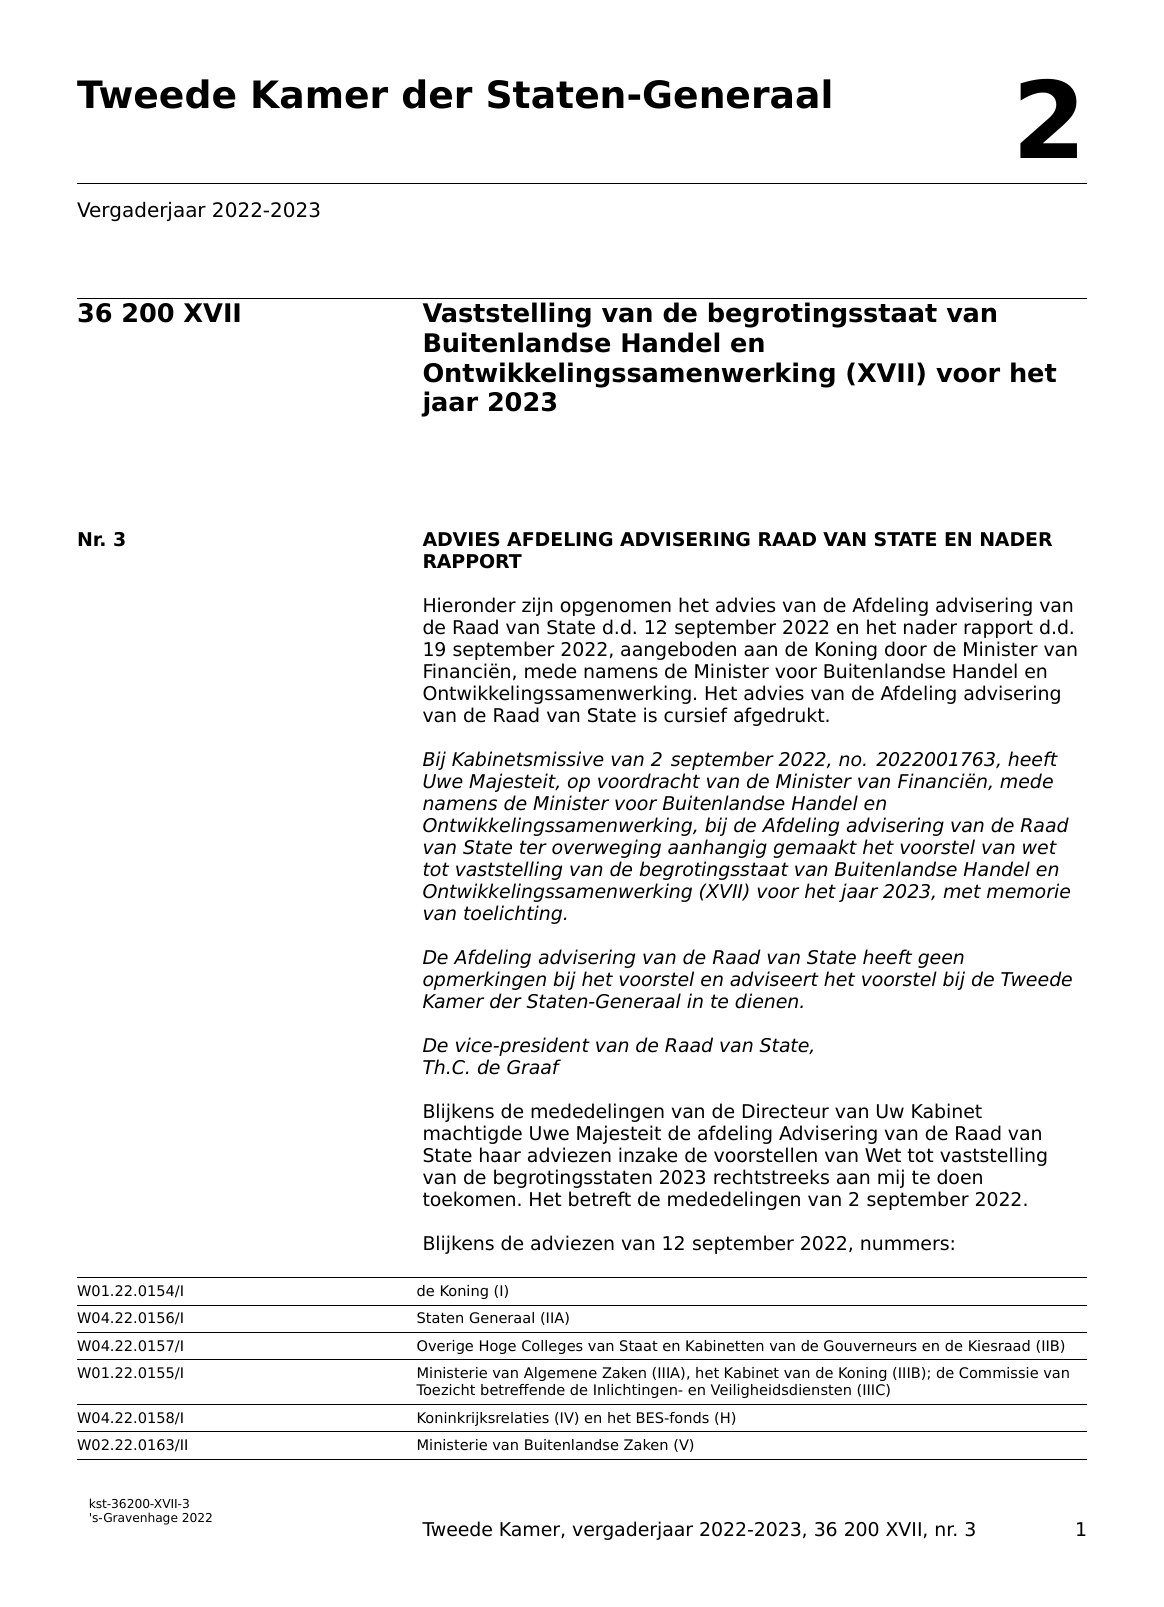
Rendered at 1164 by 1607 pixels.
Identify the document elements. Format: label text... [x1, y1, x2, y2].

table_cell Ministerie van Algemene Zaken (IIIA), het Kabinet van de Koning (IIIB); de Commissie van Toezicht betreffende de Inlichtingen- en Veiligheidsdiensten (IIIC) [410, 1360, 1087, 1404]
table_cell Koninkrijksrelaties (IV) en het BES-fonds (H) [410, 1405, 1087, 1431]
table_header 2 [886, 59, 1087, 183]
table_cell W04.22.0158/I [77, 1405, 410, 1431]
table_cell Ministerie van Buitenlandse Zaken (V) [410, 1432, 1087, 1458]
table_cell W04.22.0156/I [77, 1306, 410, 1332]
table_cell W04.22.0157/I [77, 1333, 410, 1359]
text Bij Kabinetsmissive van 2 september 2022, no. 2022001763, heeft Uwe Majesteit, op voordracht van de Minister van Financiën, mede namens de Minister voor Buitenlandse Handel en Ontwikkelingssamenwerking, bij de Afdeling advisering van de Raad van State ter overweging aanhangig gemaakt het voorstel van wet tot vaststelling van de begrotingsstaat van Buitenlandse Handel en Ontwikkelingssamenwerking (XVII) voor het jaar 2023, met memorie van toelichting. [422, 749, 1087, 925]
table_header Tweede Kamer der Staten-Generaal [77, 59, 886, 183]
table_cell W02.22.0163/II [77, 1432, 410, 1458]
text Blijkens de adviezen van 12 september 2022, nummers: [422, 1233, 1087, 1255]
table_cell Vergaderjaar 2022-2023 [77, 184, 1087, 298]
text Blijkens de mededelingen van de Directeur van Uw Kabinet machtigde Uwe Majesteit de afdeling Advisering van de Raad van State haar adviezen inzake de voorstellen van Wet tot vaststelling van de begrotingsstaten 2023 rechtstreeks aan mij te doen toekomen. Het betreft de mededelingen van 2 september 2022. [422, 1101, 1087, 1211]
table_cell W01.22.0155/I [77, 1360, 410, 1404]
text De vice-president van de Raad van State, [422, 1035, 1087, 1057]
text De Afdeling advisering van de Raad van State heeft geen opmerkingen bij het voorstel en adviseert het voorstel bij de Tweede Kamer der Staten-Generaal in te dienen. [422, 947, 1087, 1013]
table_header W01.22.0154/I [77, 1278, 410, 1304]
table_cell Overige Hoge Colleges van Staat en Kabinetten van de Gouverneurs en de Kiesraad (IIB) [410, 1333, 1087, 1359]
table_header de Koning (I) [410, 1278, 1087, 1304]
table_cell Staten Generaal (IIA) [410, 1306, 1087, 1332]
text Hieronder zijn opgenomen het advies van de Afdeling advisering van de Raad van State d.d. 12 september 2022 en het nader rapport d.d. 19 september 2022, aangeboden aan de Koning door de Minister van Financiën, mede namens de Minister voor Buitenlandse Handel en Ontwikkelingssamenwerking. Het advies van de Afdeling advisering van de Raad van State is cursief afgedrukt. [422, 595, 1087, 727]
subtitle Nr. 3 ADVIES AFDELING ADVISERING RAAD VAN STATE EN NADER RAPPORT [77, 529, 1087, 573]
subtitle 36 200 XVII Vaststelling van de begrotingsstaat van Buitenlandse Handel en Ontwikkelingssamenwerking (XVII) voor het jaar 2023 [77, 299, 1087, 418]
text kst-36200-XVII-3 [88, 1497, 323, 1511]
text 's-Gravenhage 2022 [88, 1511, 323, 1525]
text Th.C. de Graaf [422, 1057, 1087, 1079]
